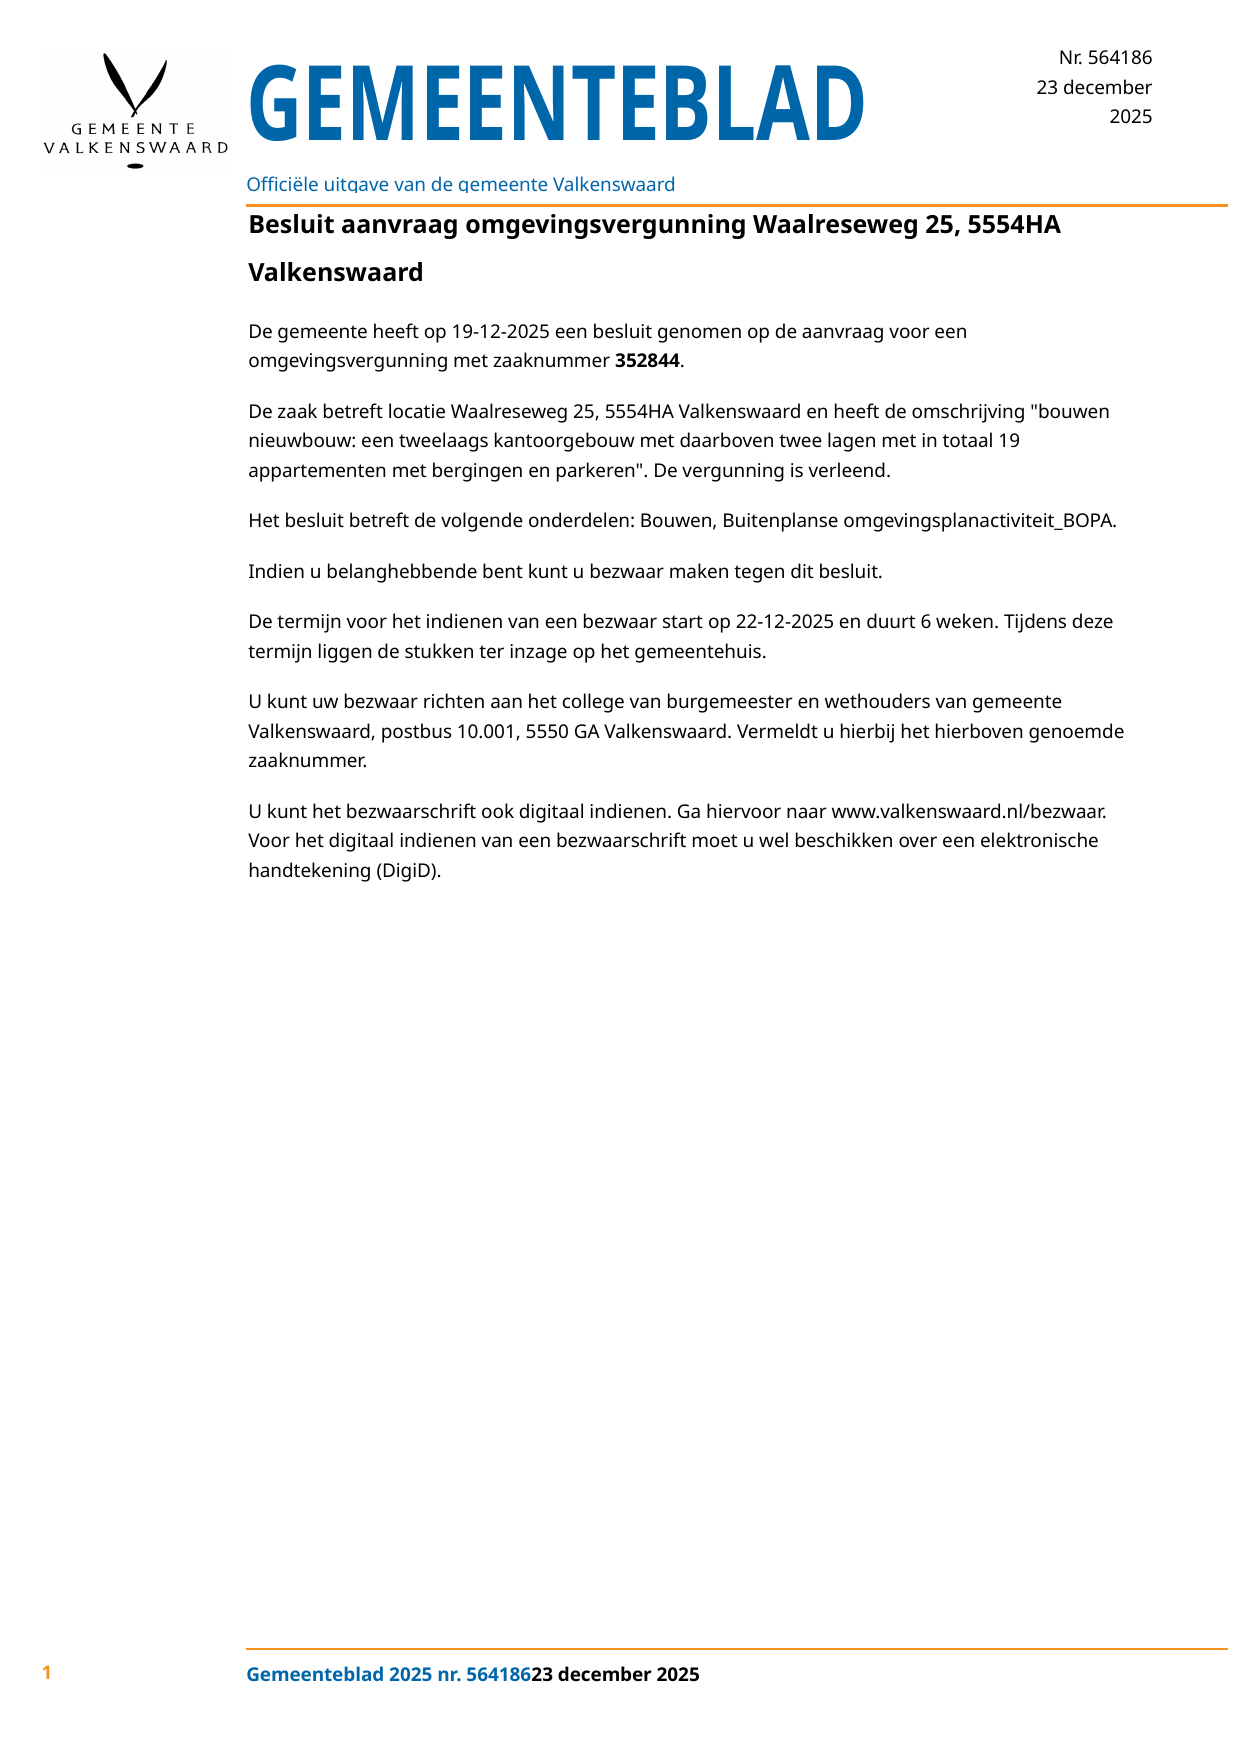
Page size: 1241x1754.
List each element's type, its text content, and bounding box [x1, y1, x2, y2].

text Het besluit betreft de volgende onderdelen: Bouwen, Buitenplanse omgevingsplanactiviteit_BOPA. [248, 507, 1152, 533]
text De zaak betreft locatie Waalreseweg 25, 5554HA Valkenswaard en heeft de omschrijving "bouwen nieuwbouw: een tweelaags kantoorgebouw met daarboven twee lagen met in totaal 19 appartementen met bergingen en parkeren". De vergunning is verleend. [248, 398, 1152, 483]
text De termijn voor het indienen van een bezwaar start op 22-12-2025 en duurt 6 weken. Tijdens deze termijn liggen de stukken ter inzage op het gemeentehuis. [248, 608, 1152, 664]
text U kunt uw bezwaar richten aan het college van burgemeester en wethouders van gemeente Valkenswaard, postbus 10.001, 5550 GA Valkenswaard. Vermeldt u hierbij het hierboven genoemde zaaknummer. [248, 688, 1152, 773]
text Indien u belanghebbende bent kunt u bezwaar maken tegen dit besluit. [248, 558, 1152, 584]
picture [41, 47, 231, 172]
text U kunt het bezwaarschrift ook digitaal indienen. Ga hiervoor naar www.valkenswaard.nl/bezwaar. Voor het digitaal indienen van een bezwaarschrift moet u wel beschikken over een elektronische handtekening (DigiD). [248, 798, 1152, 883]
text De gemeente heeft op 19-12-2025 een besluit genomen op de aanvraag voor een omgevingsvergunning met zaaknummer 352844. [248, 318, 1152, 373]
text Besluit aanvraag omgevingsvergunning Waalreseweg 25, 5554HA Valkenswaard [248, 207, 1152, 288]
